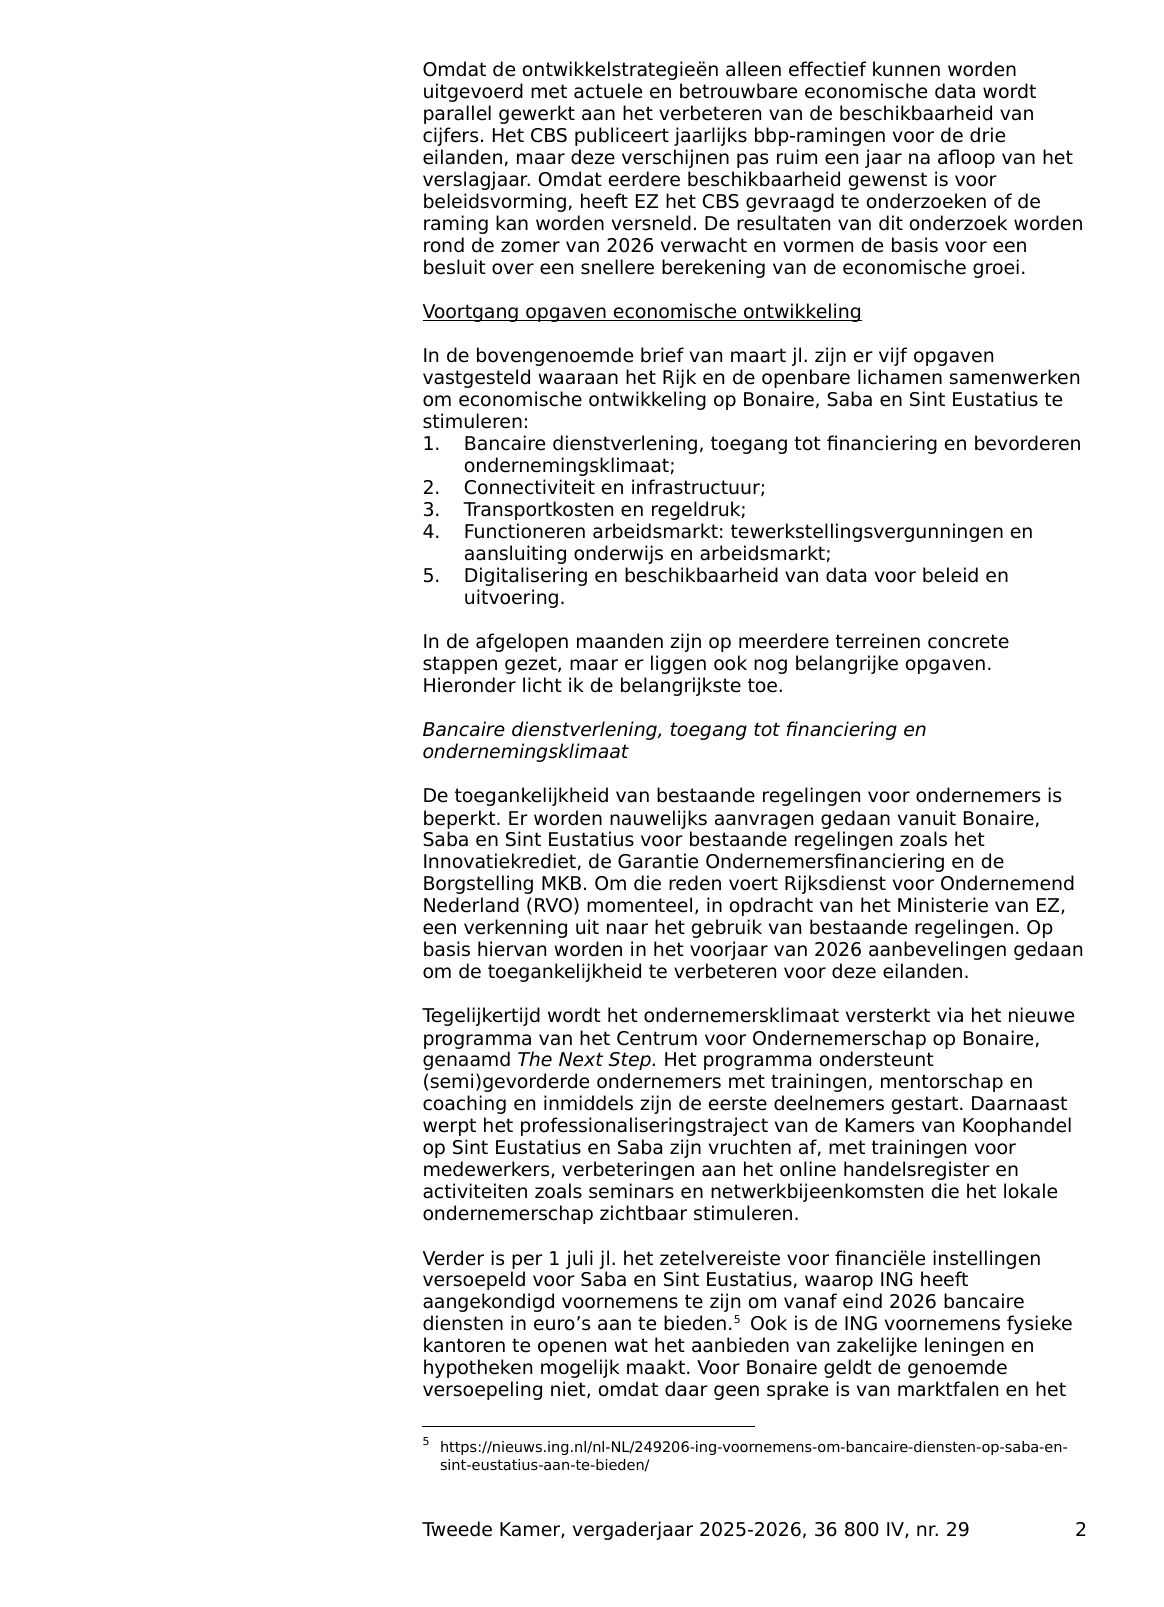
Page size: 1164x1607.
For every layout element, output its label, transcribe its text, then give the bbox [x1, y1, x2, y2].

text 3. Transportkosten en regeldruk; [422, 499, 1087, 521]
text In de bovengenoemde brief van maart jl. zijn er vijf opgaven vastgesteld waaraan het Rijk en de openbare lichamen samenwerken om economische ontwikkeling op Bonaire, Saba en Sint Eustatius te stimuleren: [422, 345, 1087, 433]
text 2. Connectiviteit en infrastructuur; [422, 477, 1087, 499]
text De toegankelijkheid van bestaande regelingen voor ondernemers is beperkt. Er worden nauwelijks aanvragen gedaan vanuit Bonaire, Saba en Sint Eustatius voor bestaande regelingen zoals het Innovatiekrediet, de Garantie Ondernemersfinanciering en de Borgstelling MKB. Om die reden voert Rijksdienst voor Ondernemend Nederland (RVO) momenteel, in opdracht van het Ministerie van EZ, een verkenning uit naar het gebruik van bestaande regelingen. Op basis hiervan worden in het voorjaar van 2026 aanbevelingen gedaan om de toegankelijkheid te verbeteren voor deze eilanden. [422, 785, 1087, 983]
text In de afgelopen maanden zijn op meerdere terreinen concrete stappen gezet, maar er liggen ook nog belangrijke opgaven. Hieronder licht ik de belangrijkste toe. [422, 631, 1087, 697]
text https://nieuws.ing.nl/nl-NL/249206-ing-voornemens-om-bancaire-diensten-op-saba-en-sint-eustatius-aan-te-bieden/ [422, 1435, 1087, 1474]
subtitle Bancaire dienstverlening, toegang tot financiering en ondernemingsklimaat [422, 719, 1087, 763]
text 5. Digitalisering en beschikbaarheid van data voor beleid en uitvoering. [422, 565, 1087, 609]
text 1. Bancaire dienstverlening, toegang tot financiering en bevorderen ondernemingsklimaat; [422, 433, 1087, 477]
text Omdat de ontwikkelstrategieën alleen effectief kunnen worden uitgevoerd met actuele en betrouwbare economische data wordt parallel gewerkt aan het verbeteren van de beschikbaarheid van cijfers. Het CBS publiceert jaarlijks bbp-ramingen voor de drie eilanden, maar deze verschijnen pas ruim een jaar na afloop van het verslagjaar. Omdat eerdere beschikbaarheid gewenst is voor beleidsvorming, heeft EZ het CBS gevraagd te onderzoeken of de raming kan worden versneld. De resultaten van dit onderzoek worden rond de zomer van 2026 verwacht en vormen de basis voor een besluit over een snellere berekening van de economische groei. [422, 59, 1087, 279]
text Tegelijkertijd wordt het ondernemersklimaat versterkt via het nieuwe programma van het Centrum voor Ondernemerschap op Bonaire, genaamd The Next Step. Het programma ondersteunt (semi)gevorderde ondernemers met trainingen, mentorschap en coaching en inmiddels zijn de eerste deelnemers gestart. Daarnaast werpt het professionaliseringstraject van de Kamers van Koophandel op Sint Eustatius en Saba zijn vruchten af, met trainingen voor medewerkers, verbeteringen aan het online handelsregister en activiteiten zoals seminars en netwerkbijeenkomsten die het lokale ondernemerschap zichtbaar stimuleren. [422, 1005, 1087, 1225]
text 4. Functioneren arbeidsmarkt: tewerkstellingsvergunningen en aansluiting onderwijs en arbeidsmarkt; [422, 521, 1087, 565]
subtitle Voortgang opgaven economische ontwikkeling [422, 301, 1087, 323]
text Verder is per 1 juli jl. het zetelvereiste voor financiële instellingen versoepeld voor Saba en Sint Eustatius, waarop ING heeft aangekondigd voornemens te zijn om vanaf eind 2026 bancaire diensten in euro’s aan te bieden. Ook is de ING voornemens fysieke kantoren te openen wat het aanbieden van zakelijke leningen en hypotheken mogelijk maakt. Voor Bonaire geldt de genoemde versoepeling niet, omdat daar geen sprake is van marktfalen en het [422, 1247, 1087, 1401]
